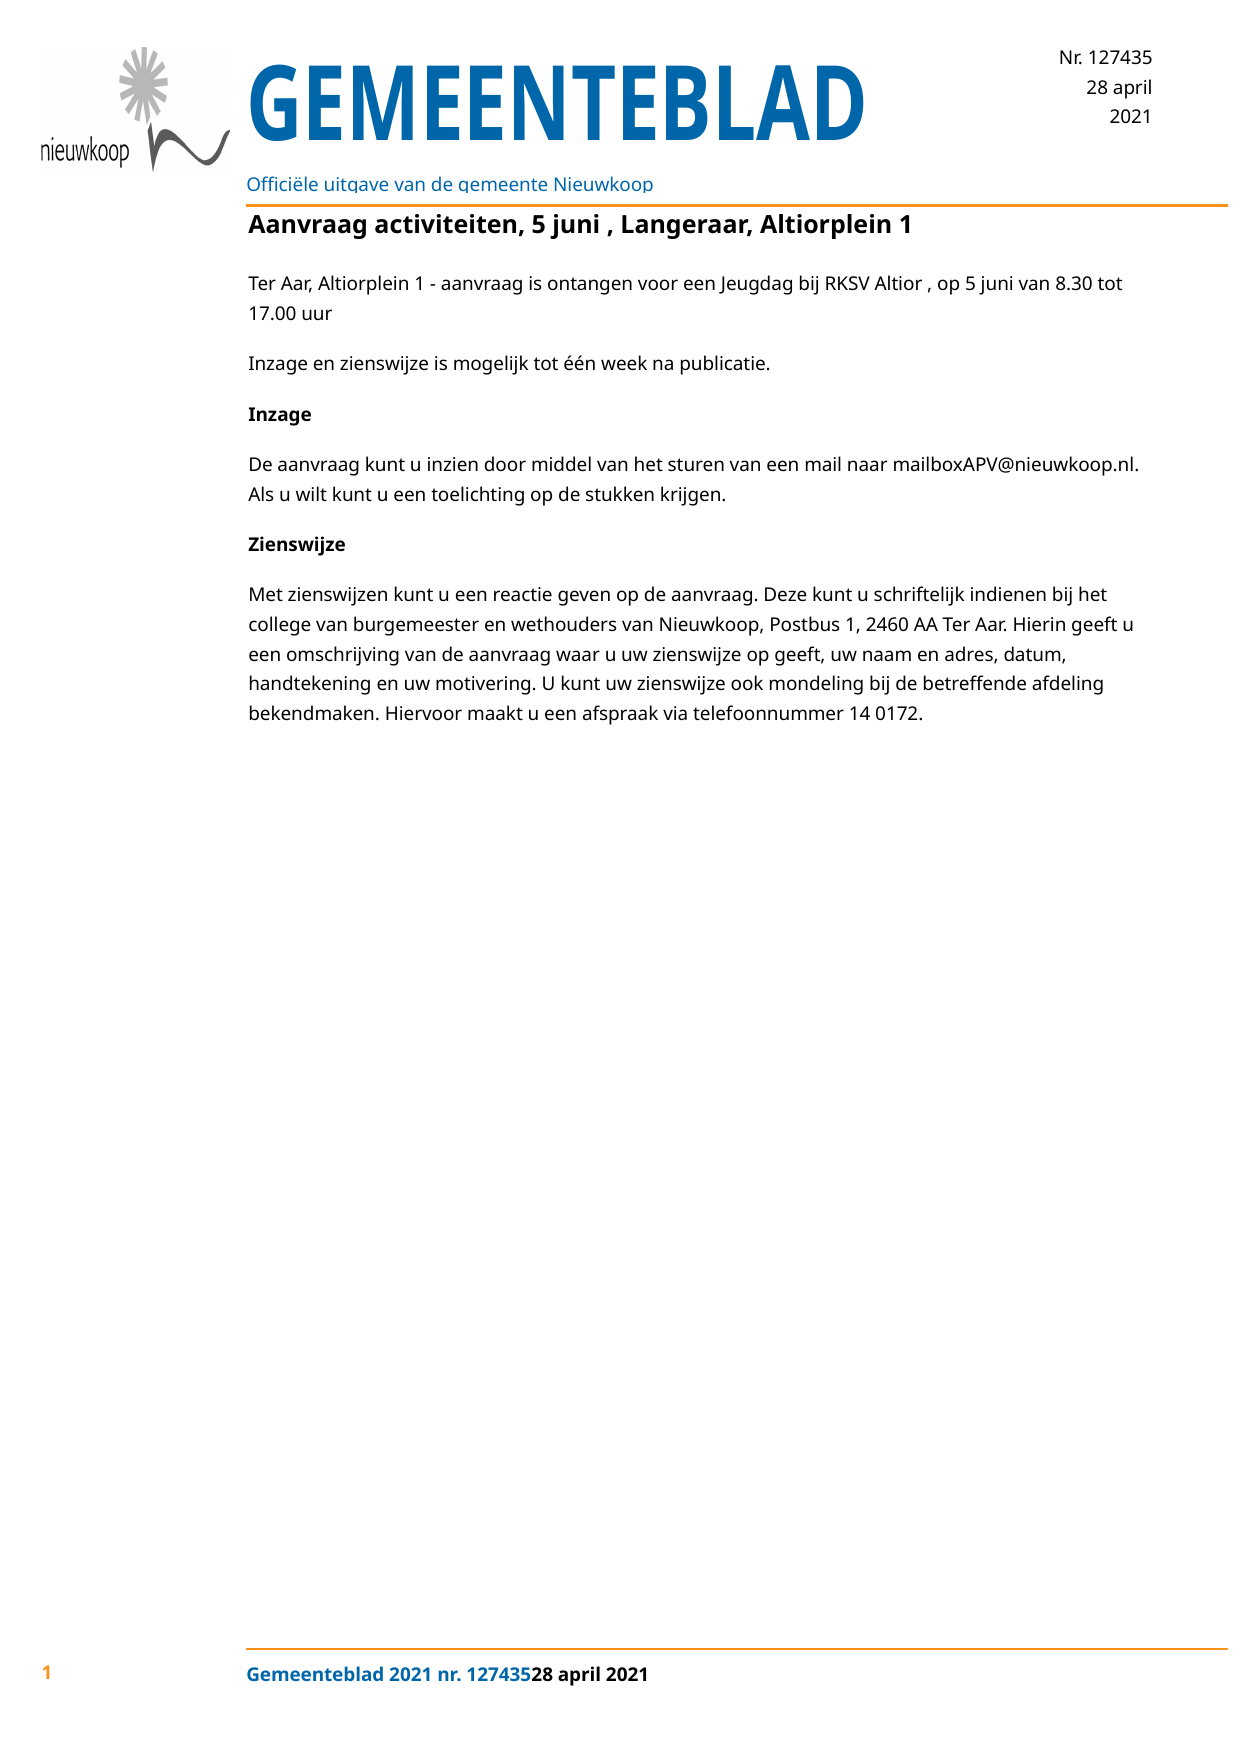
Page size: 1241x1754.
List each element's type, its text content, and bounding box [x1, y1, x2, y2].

text Met zienswijzen kunt u een reactie geven op de aanvraag. Deze kunt u schriftelijk indienen bij het college van burgemeester en wethouders van Nieuwkoop, Postbus 1, 2460 AA Ter Aar. Hierin geeft u een omschrijving van de aanvraag waar u uw zienswijze op geeft, uw naam en adres, datum, handtekening en uw motivering. U kunt uw zienswijze ook mondeling bij de betreffende afdeling bekendmaken. Hiervoor maakt u een afspraak via telefoonnummer 14 0172. [248, 582, 1152, 726]
text Ter Aar, Altiorplein 1 - aanvraag is ontangen voor een Jeugdag bij RKSV Altior , op 5 juni van 8.30 tot 17.00 uur [248, 270, 1152, 326]
text Aanvraag activiteiten, 5 juni , Langeraar, Altiorplein 1 [248, 207, 1152, 241]
text Inzage en zienswijze is mogelijk tot één week na publicatie. [248, 350, 1152, 376]
text De aanvraag kunt u inzien door middel van het sturen van een mail naar mailboxAPV@nieuwkoop.nl. Als u wilt kunt u een toelichting op de stukken krijgen. [248, 451, 1152, 506]
text Zienswijze [248, 531, 1152, 557]
text Inzage [248, 401, 1152, 426]
picture [41, 47, 231, 172]
